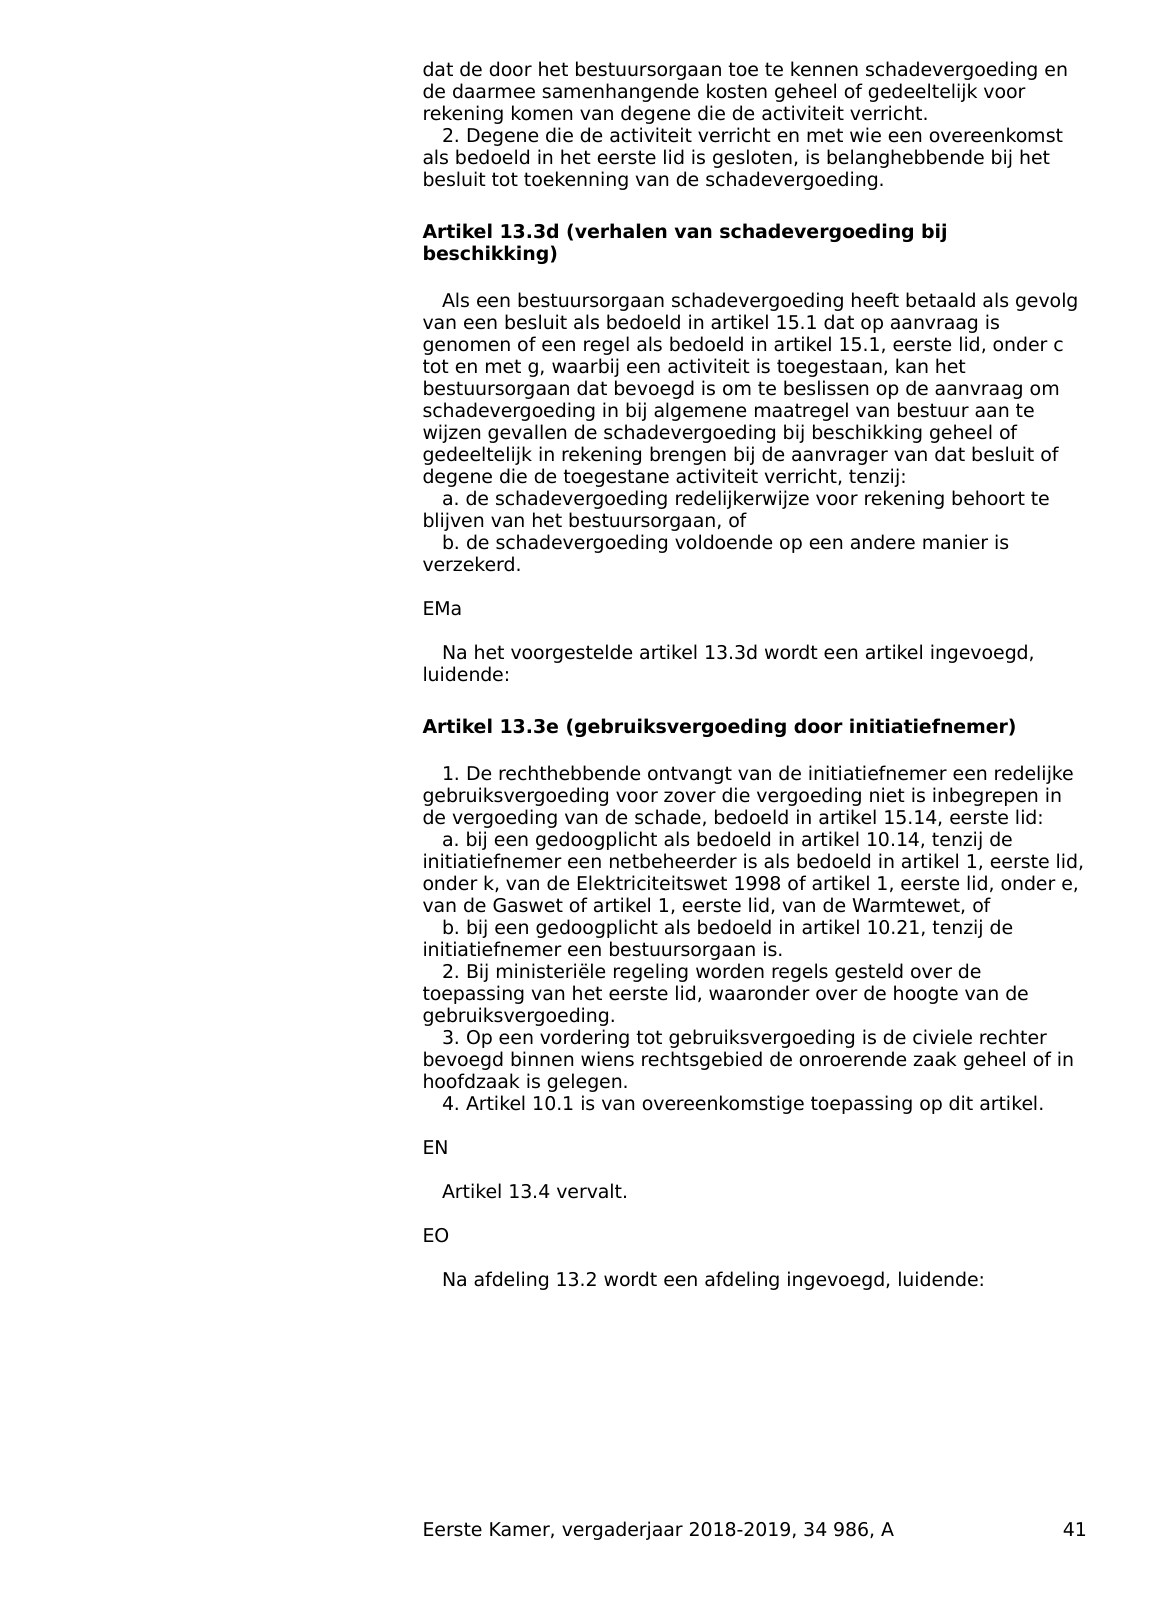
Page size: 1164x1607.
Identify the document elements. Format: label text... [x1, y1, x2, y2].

subtitle Artikel 13.3e (gebruiksvergoeding door initiatiefnemer) [422, 716, 1087, 738]
text a. de schadevergoeding redelijkerwijze voor rekening behoort te blijven van het bestuursorgaan, of [422, 488, 1087, 532]
text EO [422, 1225, 1087, 1247]
text Als een bestuursorgaan schadevergoeding heeft betaald als gevolg van een besluit als bedoeld in artikel 15.1 dat op aanvraag is genomen of een regel als bedoeld in artikel 15.1, eerste lid, onder c tot en met g, waarbij een activiteit is toegestaan, kan het bestuursorgaan dat bevoegd is om te beslissen op de aanvraag om schadevergoeding in bij algemene maatregel van bestuur aan te wijzen gevallen de schadevergoeding bij beschikking geheel of gedeeltelijk in rekening brengen bij de aanvrager van dat besluit of degene die de toegestane activiteit verricht, tenzij: [422, 290, 1087, 488]
text dat de door het bestuursorgaan toe te kennen schadevergoeding en de daarmee samenhangende kosten geheel of gedeeltelijk voor rekening komen van degene die de activiteit verricht. [422, 59, 1087, 125]
text 4. Artikel 10.1 is van overeenkomstige toepassing op dit artikel. [422, 1093, 1087, 1114]
text Artikel 13.4 vervalt. [422, 1181, 1087, 1203]
text 2. Degene die de activiteit verricht en met wie een overeenkomst als bedoeld in het eerste lid is gesloten, is belanghebbende bij het besluit tot toekenning van de schadevergoeding. [422, 125, 1087, 191]
text Na het voorgestelde artikel 13.3d wordt een artikel ingevoegd, luidende: [422, 642, 1087, 686]
text b. de schadevergoeding voldoende op een andere manier is verzekerd. [422, 532, 1087, 576]
text 3. Op een vordering tot gebruiksvergoeding is de civiele rechter bevoegd binnen wiens rechtsgebied de onroerende zaak geheel of in hoofdzaak is gelegen. [422, 1027, 1087, 1093]
text 2. Bij ministeriële regeling worden regels gesteld over de toepassing van het eerste lid, waaronder over de hoogte van de gebruiksvergoeding. [422, 961, 1087, 1027]
text a. bij een gedoogplicht als bedoeld in artikel 10.14, tenzij de initiatiefnemer een netbeheerder is als bedoeld in artikel 1, eerste lid, onder k, van de Elektriciteitswet 1998 of artikel 1, eerste lid, onder e, van de Gaswet of artikel 1, eerste lid, van de Warmtewet, of [422, 829, 1087, 917]
text EMa [422, 598, 1087, 620]
text EN [422, 1137, 1087, 1159]
text 1. De rechthebbende ontvangt van de initiatiefnemer een redelijke gebruiksvergoeding voor zover die vergoeding niet is inbegrepen in de vergoeding van de schade, bedoeld in artikel 15.14, eerste lid: [422, 763, 1087, 829]
subtitle Artikel 13.3d (verhalen van schadevergoeding bij beschikking) [422, 221, 1087, 265]
text Na afdeling 13.2 wordt een afdeling ingevoegd, luidende: [422, 1269, 1087, 1291]
text b. bij een gedoogplicht als bedoeld in artikel 10.21, tenzij de initiatiefnemer een bestuursorgaan is. [422, 917, 1087, 961]
